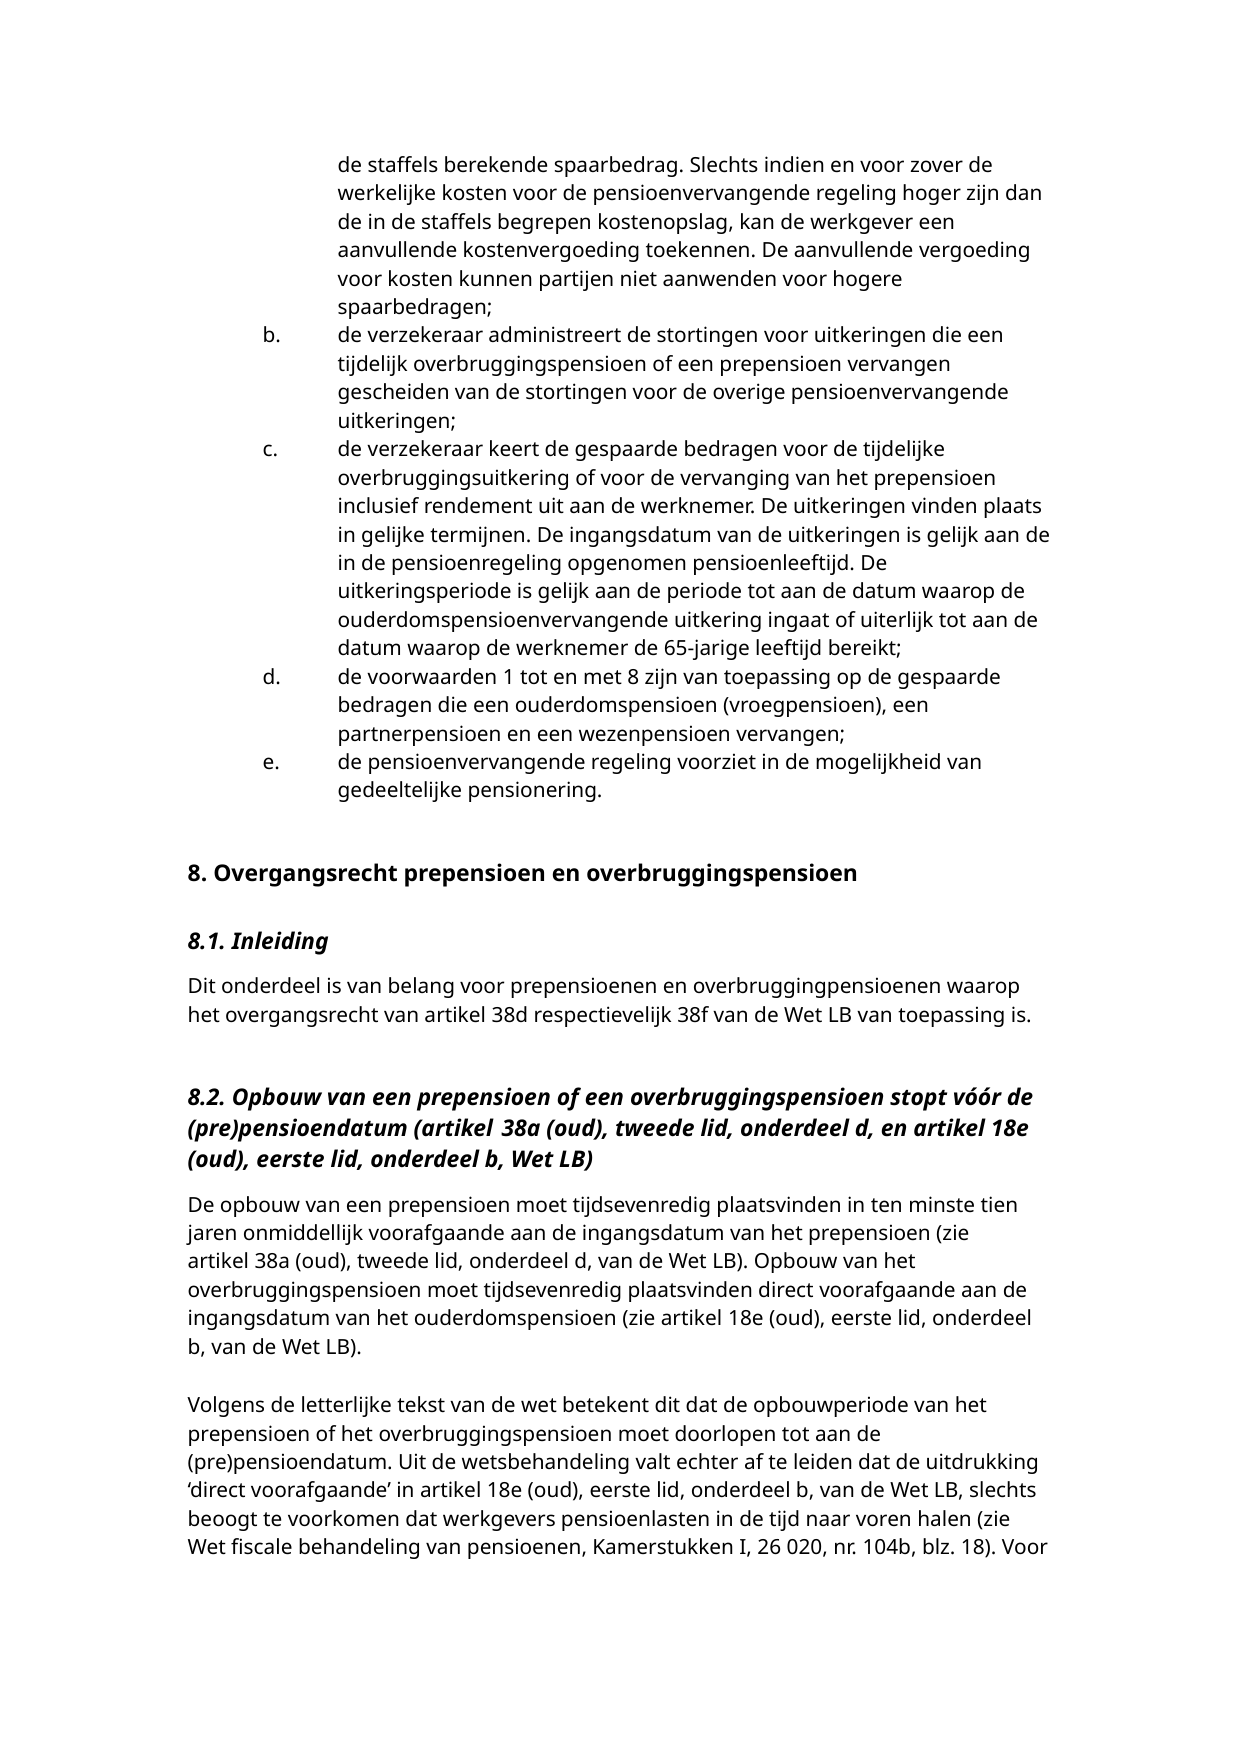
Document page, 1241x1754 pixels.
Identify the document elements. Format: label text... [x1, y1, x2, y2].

subtitle 8. Overgangsrecht prepensioen en overbruggingspensioen [187, 857, 1053, 888]
list de voorwaarden 1 tot en met 8 zijn van toepassing op de gespaarde bedragen die een ouderdomspensioen (vroegpensioen), een partnerpensioen en een wezenpensioen vervangen; [262, 662, 1053, 747]
subtitle 8.1. Inleiding [187, 925, 1053, 957]
list de verzekeraar administreert de stortingen voor uitkeringen die een tijdelijk overbruggingspensioen of een prepensioen vervangen gescheiden van de stortingen voor de overige pensioenvervangende uitkeringen; [262, 321, 1053, 434]
list de verzekeraar keert de gespaarde bedragen voor de tijdelijke overbruggingsuitkering of voor de vervanging van het prepensioen inclusief rendement uit aan de werknemer. De uitkeringen vinden plaats in gelijke termijnen. De ingangsdatum van de uitkeringen is gelijk aan de in de pensioenregeling opgenomen pensioenleeftijd. De uitkeringsperiode is gelijk aan de periode tot aan de datum waarop de ouderdomspensioenvervangende uitkering ingaat of uiterlijk tot aan de datum waarop de werknemer de 65-jarige leeftijd bereikt; [262, 434, 1053, 662]
subtitle 8.2. Opbouw van een prepensioen of een overbruggingspensioen stopt vóór de (pre)pensioendatum (artikel 38a (oud), tweede lid, onderdeel d, en artikel 18e (oud), eerste lid, onderdeel b, Wet LB) [187, 1081, 1053, 1175]
text Dit onderdeel is van belang voor prepensioenen en overbruggingpensioenen waarop het overgangsrecht van artikel 38d respectievelijk 38f van de Wet LB van toepassing is. [187, 972, 1053, 1028]
list de pensioenvervangende regeling voorziet in de mogelijkheid van gedeeltelijke pensionering. [262, 747, 1053, 804]
text Volgens de letterlijke tekst van de wet betekent dit dat de opbouwperiode van het prepensioen of het overbruggingspensioen moet doorlopen tot aan de (pre)pensioendatum. Uit de wetsbehandeling valt echter af te leiden dat de uitdrukking ‘direct voorafgaande’ in artikel 18e (oud), eerste lid, onderdeel b, van de Wet LB, slechts beoogt te voorkomen dat werkgevers pensioenlasten in de tijd naar voren halen (zie Wet fiscale behandeling van pensioenen, Kamerstukken I, 26 020, nr. 104b, blz. 18). Voor [187, 1390, 1053, 1561]
text De opbouw van een prepensioen moet tijdsevenredig plaatsvinden in ten minste tien jaren onmiddellijk voorafgaande aan de ingangsdatum van het prepensioen (zie artikel 38a (oud), tweede lid, onderdeel d, van de Wet LB). Opbouw van het overbruggingspensioen moet tijdsevenredig plaatsvinden direct voorafgaande aan de ingangsdatum van het ouderdomspensioen (zie artikel 18e (oud), eerste lid, onderdeel b, van de Wet LB). [187, 1190, 1053, 1360]
list de staffels berekende spaarbedrag. Slechts indien en voor zover de werkelijke kosten voor de pensioenvervangende regeling hoger zijn dan de in de staffels begrepen kostenopslag, kan de werkgever een aanvullende kostenvergoeding toekennen. De aanvullende vergoeding voor kosten kunnen partijen niet aanwenden voor hogere spaarbedragen; [262, 150, 1053, 321]
